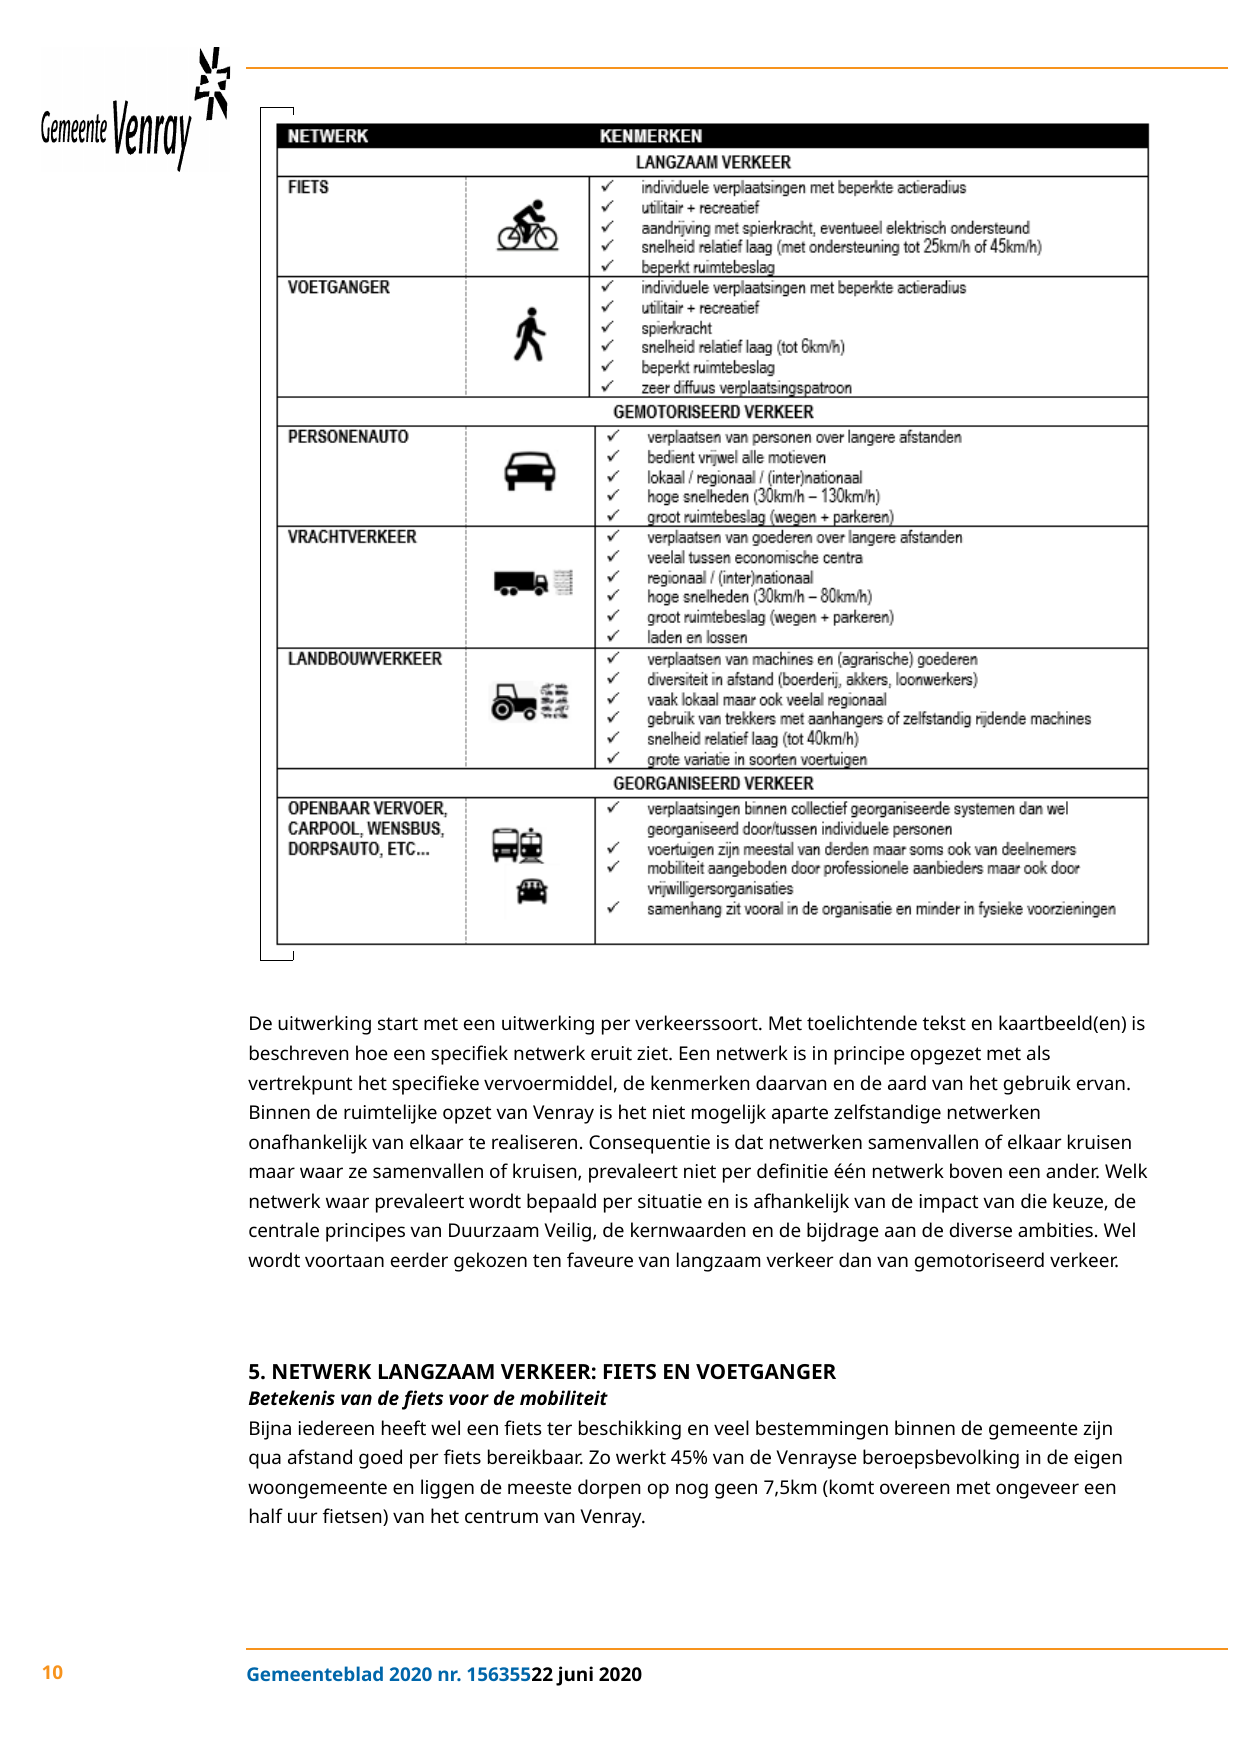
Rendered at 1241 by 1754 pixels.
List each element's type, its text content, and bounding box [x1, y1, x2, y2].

text De uitwerking start met een uitwerking per verkeerssoort. Met toelichtende tekst en kaartbeeld(en) is beschreven hoe een specifiek netwerk eruit ziet. Een netwerk is in principe opgezet met als vertrekpunt het specifieke vervoermiddel, de kenmerken daarvan en de aard van het gebruik ervan. Binnen de ruimtelijke opzet van Venray is het niet mogelijk aparte zelfstandige netwerken onafhankelijk van elkaar te realiseren. Consequentie is dat netwerken samenvallen of elkaar kruisen maar waar ze samenvallen of kruisen, prevaleert niet per definitie één netwerk boven een ander. Welk netwerk waar prevaleert wordt bepaald per situatie en is afhankelijk van de impact van die keuze, de centrale principes van Duurzaam Veilig, de kernwaarden en de bijdrage aan de diverse ambities. Wel wordt voortaan eerder gekozen ten faveure van langzaam verkeer dan van gemotoriseerd verkeer. [248, 1011, 1152, 1273]
text Betekenis van de fiets voor de mobiliteit [248, 1385, 1152, 1411]
text 5. NETWERK LANGZAAM VERKEER: FIETS EN VOETGANGER [248, 1357, 1152, 1385]
text Bijna iedereen heeft wel een fiets ter beschikking en veel bestemmingen binnen de gemeente zijn qua afstand goed per fiets bereikbaar. Zo werkt 45% van de Venrayse beroepsbevolking in de eigen woongemeente en liggen de meeste dorpen op nog geen 7,5km (komt overeen met ongeveer een half uur fietsen) van het centrum van Venray. [248, 1415, 1152, 1529]
picture [268, 115, 1155, 951]
picture [41, 47, 231, 172]
